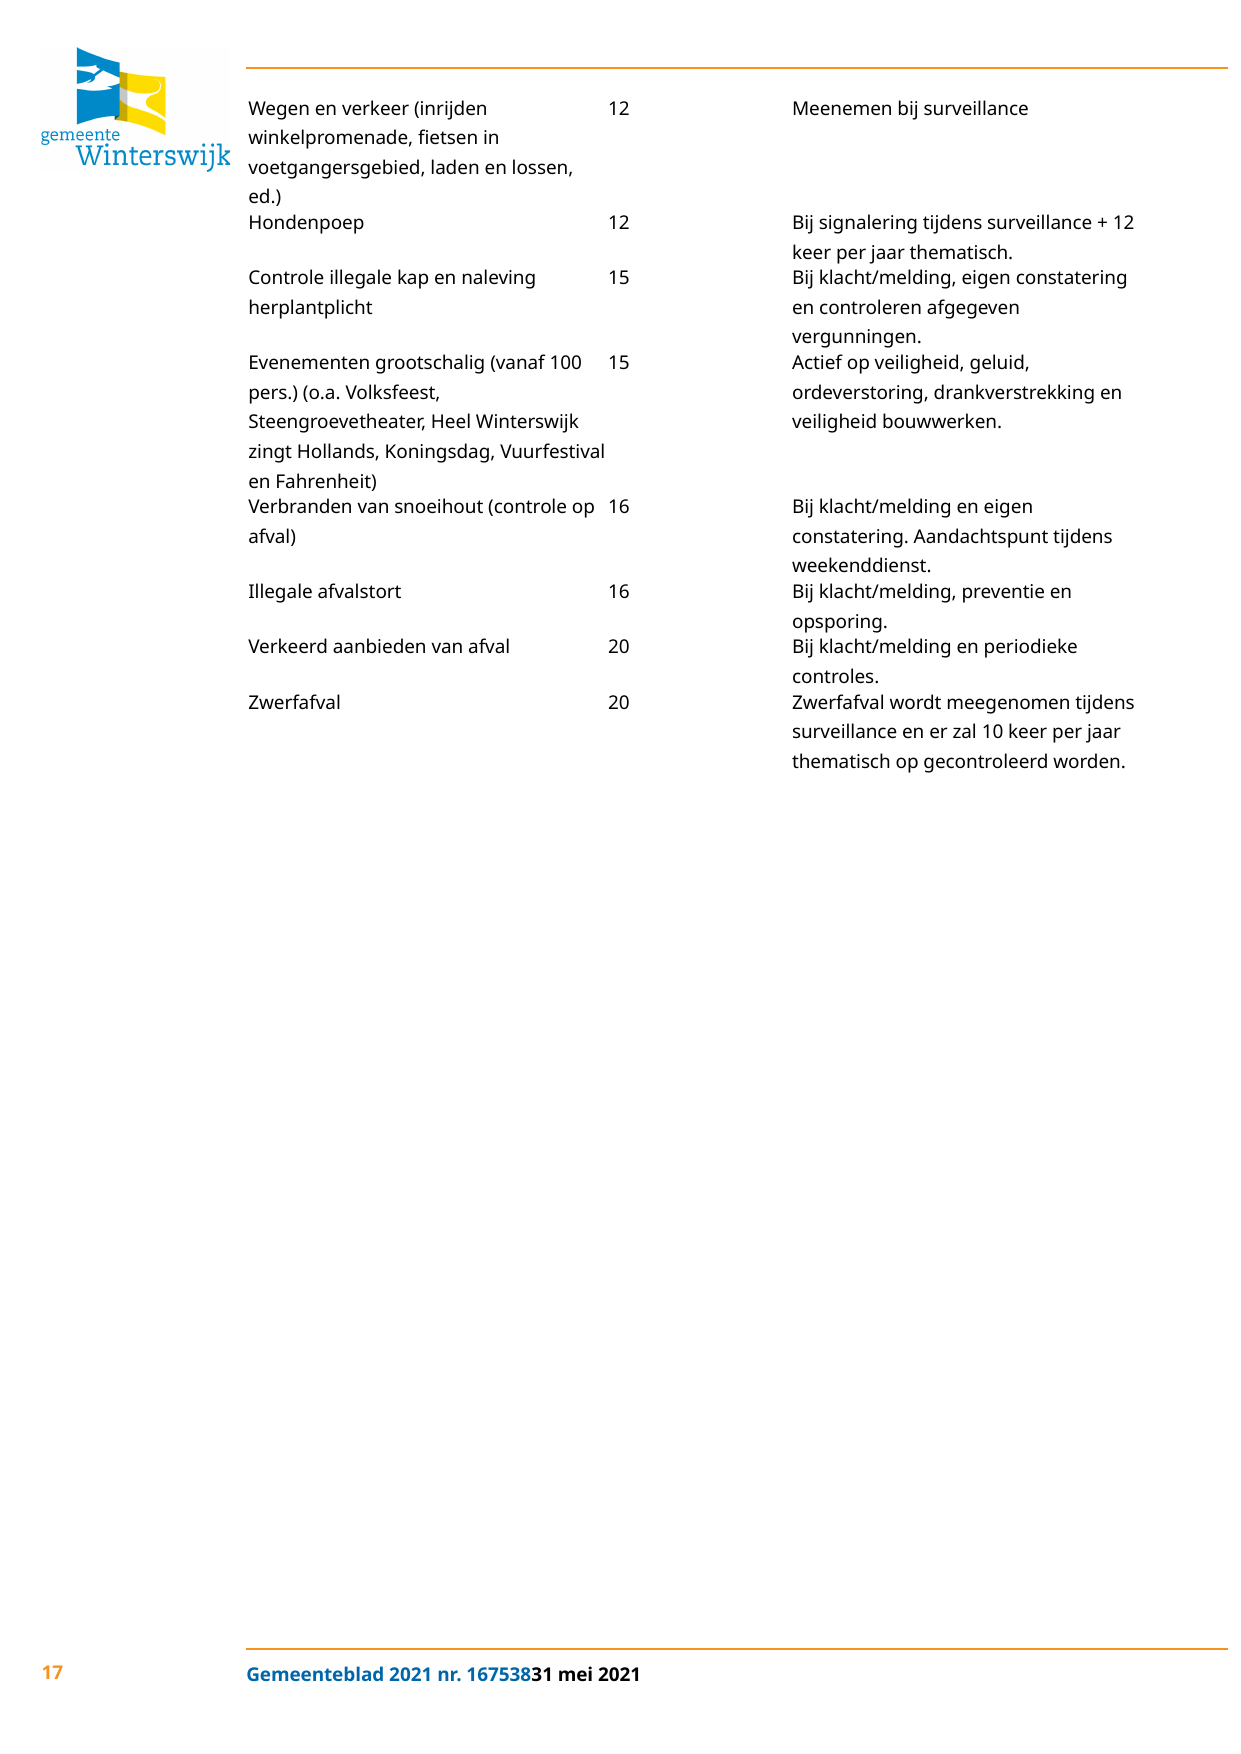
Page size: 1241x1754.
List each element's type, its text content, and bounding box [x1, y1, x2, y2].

table_cell 16 [608, 494, 792, 578]
table_cell Bij klacht/melding, preventie en opsporing. [792, 579, 1152, 634]
table_cell Evenementen grootschalig (vanaf 100 pers.) (o.a. Volksfeest, Steengroevetheater, Heel Winterswijk zingt Hollands, Koningsdag, Vuurfestival en Fahrenheit) [248, 350, 608, 493]
table_cell 20 [608, 634, 792, 689]
table_cell Meenemen bij surveillance [792, 95, 1152, 209]
table_cell Bij signalering tijdens surveillance + 12 keer per jaar thematisch. [792, 209, 1152, 264]
table_cell Verbranden van snoeihout (controle op afval) [248, 494, 608, 578]
table_cell 12 [608, 209, 792, 264]
table_cell Bij klacht/melding, eigen constatering en controleren afgegeven vergunningen. [792, 265, 1152, 349]
table_cell Wegen en verkeer (inrijden winkelpromenade, fietsen in voetgangersgebied, laden en lossen, ed.) [248, 95, 608, 209]
picture [41, 47, 231, 172]
table_cell Illegale afvalstort [248, 579, 608, 634]
table_cell 16 [608, 579, 792, 634]
table_cell 15 [608, 265, 792, 349]
table_cell Zwerfafval wordt meegenomen tijdens surveillance en er zal 10 keer per jaar thematisch op gecontroleerd worden. [792, 689, 1152, 774]
table_cell 15 [608, 350, 792, 493]
table_cell Zwerfafval [248, 689, 608, 774]
table_cell 12 [608, 95, 792, 209]
table_cell Bij klacht/melding en eigen constatering. Aandachtspunt tijdens weekenddienst. [792, 494, 1152, 578]
table_cell Actief op veiligheid, geluid, ordeverstoring, drankverstrekking en veiligheid bouwwerken. [792, 350, 1152, 493]
table_cell Controle illegale kap en naleving herplantplicht [248, 265, 608, 349]
table_cell Bij klacht/melding en periodieke controles. [792, 634, 1152, 689]
table_cell Hondenpoep [248, 209, 608, 264]
table_cell Verkeerd aanbieden van afval [248, 634, 608, 689]
table_cell 20 [608, 689, 792, 774]
picture [225, 153, 231, 162]
